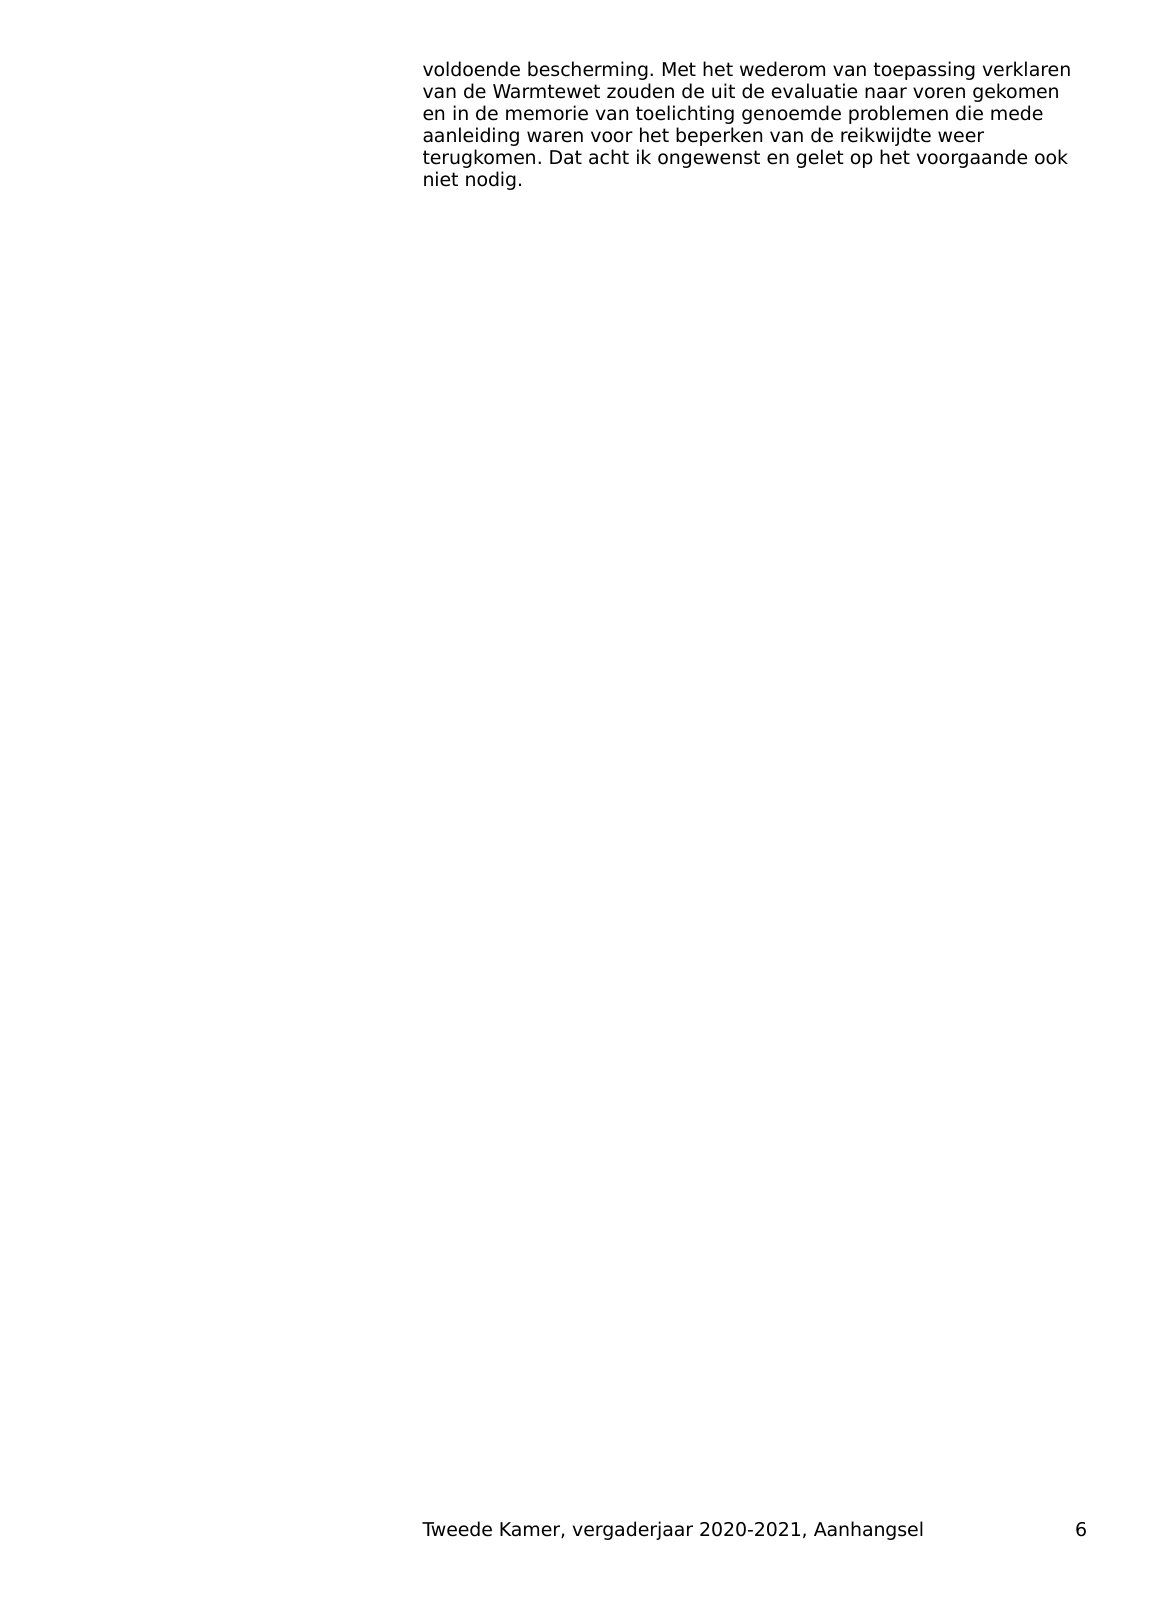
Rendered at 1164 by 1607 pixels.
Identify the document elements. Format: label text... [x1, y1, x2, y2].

text voldoende bescherming. Met het wederom van toepassing verklaren van de Warmtewet zouden de uit de evaluatie naar voren gekomen en in de memorie van toelichting genoemde problemen die mede aanleiding waren voor het beperken van de reikwijdte weer terugkomen. Dat acht ik ongewenst en gelet op het voorgaande ook niet nodig. [422, 59, 1087, 191]
